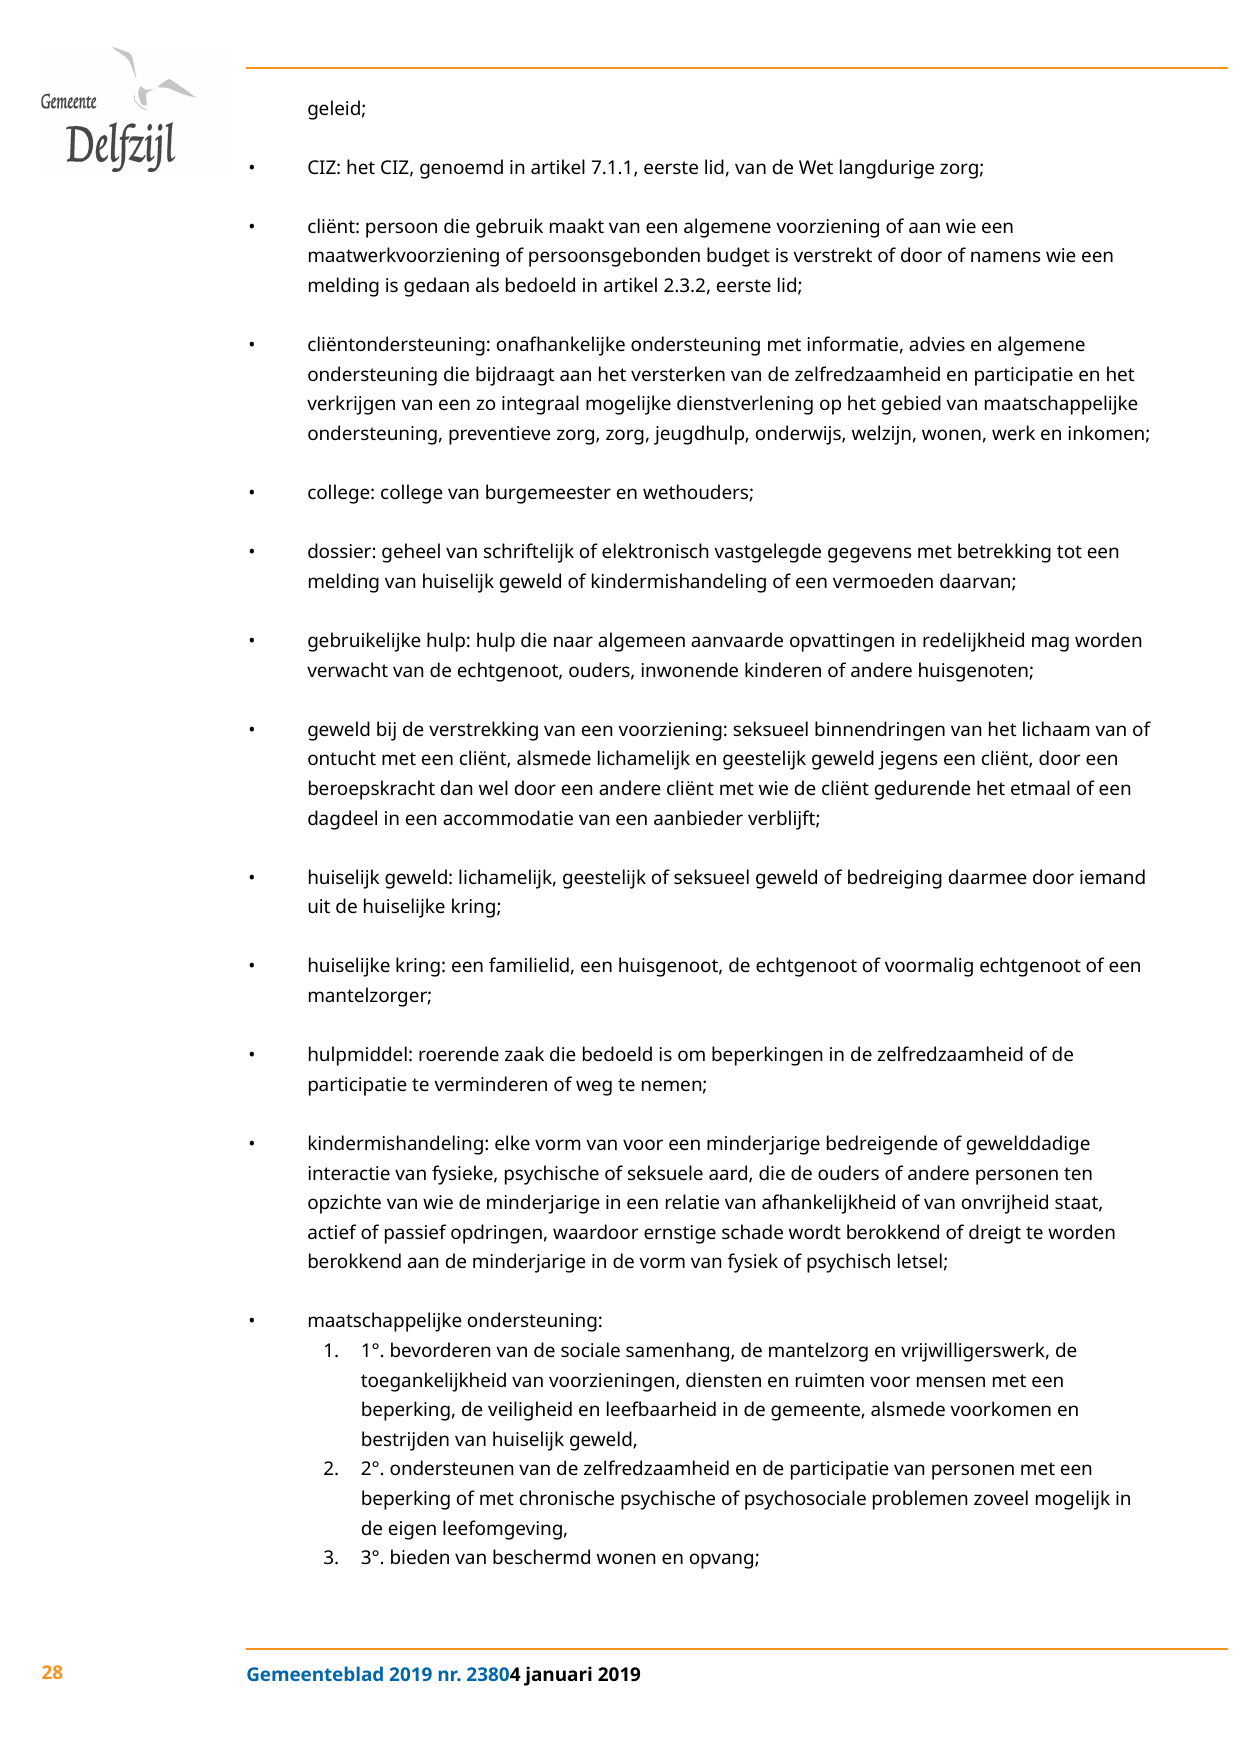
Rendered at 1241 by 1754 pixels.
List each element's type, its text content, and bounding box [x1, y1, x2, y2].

list 3°. bieden van beschermd wonen en opvang; [323, 1544, 1152, 1570]
list CIZ: het CIZ, genoemd in artikel 7.1.1, eerste lid, van de Wet langdurige zorg; [248, 154, 1152, 180]
list huiselijke kring: een familielid, een huisgenoot, de echtgenoot of voormalig echtgenoot of een mantelzorger; [248, 953, 1152, 1008]
list geweld bij de verstrekking van een voorziening: seksueel binnendringen van het lichaam van of ontucht met een cliënt, alsmede lichamelijk en geestelijk geweld jegens een cliënt, door een beroepskracht dan wel door een andere cliënt met wie de cliënt gedurende het etmaal of een dagdeel in een accommodatie van een aanbieder verblijft; [248, 716, 1152, 831]
list geleid; [248, 95, 1152, 121]
list college: college van burgemeester en wethouders; [248, 479, 1152, 505]
picture [41, 47, 231, 172]
list kindermishandeling: elke vorm van voor een minderjarige bedreigende of gewelddadige interactie van fysieke, psychische of seksuele aard, die de ouders of andere personen ten opzichte van wie de minderjarige in een relatie van afhankelijkheid of van onvrijheid staat, actief of passief opdringen, waardoor ernstige schade wordt berokkend of dreigt te worden berokkend aan de minderjarige in de vorm van fysiek of psychisch letsel; [248, 1130, 1152, 1274]
list cliëntondersteuning: onafhankelijke ondersteuning met informatie, advies en algemene ondersteuning die bijdraagt aan het versterken van de zelfredzaamheid en participatie en het verkrijgen van een zo integraal mogelijke dienstverlening op het gebied van maatschappelijke ondersteuning, preventieve zorg, zorg, jeugdhulp, onderwijs, welzijn, wonen, werk en inkomen; [248, 331, 1152, 446]
list hulpmiddel: roerende zaak die bedoeld is om beperkingen in de zelfredzaamheid of de participatie te verminderen of weg te nemen; [248, 1041, 1152, 1097]
list cliënt: persoon die gebruik maakt van een algemene voorziening of aan wie een maatwerkvoorziening of persoonsgebonden budget is verstrekt of door of namens wie een melding is gedaan als bedoeld in artikel 2.3.2, eerste lid; [248, 213, 1152, 298]
list maatschappelijke ondersteuning: [248, 1308, 1152, 1333]
list dossier: geheel van schriftelijk of elektronisch vastgelegde gegevens met betrekking tot een melding van huiselijk geweld of kindermishandeling of een vermoeden daarvan; [248, 538, 1152, 594]
list 1°. bevorderen van de sociale samenhang, de mantelzorg en vrijwilligerswerk, de toegankelijkheid van voorzieningen, diensten en ruimten voor mensen met een beperking, de veiligheid en leefbaarheid in de gemeente, alsmede voorkomen en bestrijden van huiselijk geweld, [323, 1337, 1152, 1452]
list huiselijk geweld: lichamelijk, geestelijk of seksueel geweld of bedreiging daarmee door iemand uit de huiselijke kring; [248, 864, 1152, 919]
list gebruikelijke hulp: hulp die naar algemeen aanvaarde opvattingen in redelijkheid mag worden verwacht van de echtgenoot, ouders, inwonende kinderen of andere huisgenoten; [248, 627, 1152, 683]
list 2°. ondersteunen van de zelfredzaamheid en de participatie van personen met een beperking of met chronische psychische of psychosociale problemen zoveel mogelijk in de eigen leefomgeving, [323, 1456, 1152, 1541]
